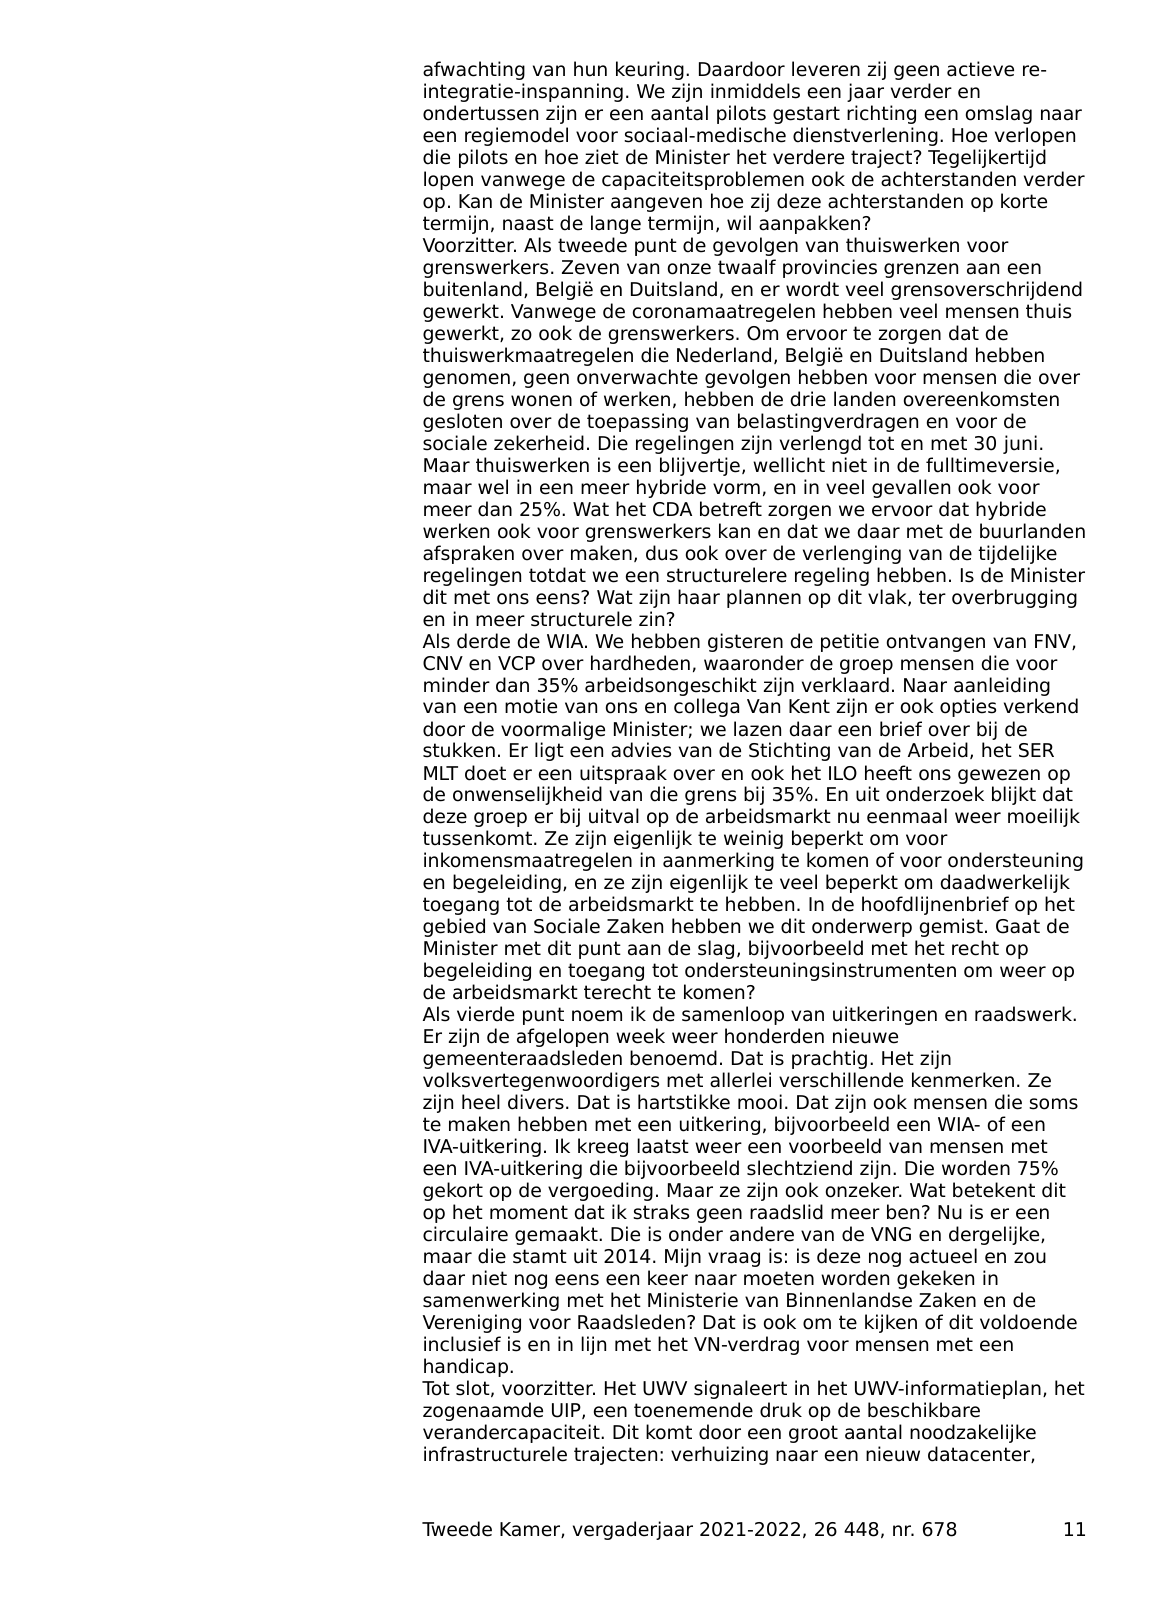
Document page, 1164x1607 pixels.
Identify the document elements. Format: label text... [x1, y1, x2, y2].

text Tot slot, voorzitter. Het UWV signaleert in het UWV-informatieplan, het zogenaamde UIP, een toenemende druk op de beschikbare verandercapaciteit. Dit komt door een groot aantal noodzakelijke infrastructurele trajecten: verhuizing naar een nieuw datacenter, [422, 1378, 1087, 1466]
text Als derde de WIA. We hebben gisteren de petitie ontvangen van FNV, CNV en VCP over hardheden, waaronder de groep mensen die voor minder dan 35% arbeidsongeschikt zijn verklaard. Naar aanleiding van een motie van ons en collega Van Kent zijn er ook opties verkend door de voormalige Minister; we lazen daar een brief over bij de stukken. Er ligt een advies van de Stichting van de Arbeid, het SER MLT doet er een uitspraak over en ook het ILO heeft ons gewezen op de onwenselijkheid van die grens bij 35%. En uit onderzoek blijkt dat deze groep er bij uitval op de arbeidsmarkt nu eenmaal weer moeilijk tussenkomt. Ze zijn eigenlijk te weinig beperkt om voor inkomensmaatregelen in aanmerking te komen of voor ondersteuning en begeleiding, en ze zijn eigenlijk te veel beperkt om daadwerkelijk toegang tot de arbeidsmarkt te hebben. In de hoofdlijnenbrief op het gebied van Sociale Zaken hebben we dit onderwerp gemist. Gaat de Minister met dit punt aan de slag, bijvoorbeeld met het recht op begeleiding en toegang tot ondersteuningsinstrumenten om weer op de arbeidsmarkt terecht te komen? [422, 631, 1087, 1004]
text Als vierde punt noem ik de samenloop van uitkeringen en raadswerk. Er zijn de afgelopen week weer honderden nieuwe gemeenteraadsleden benoemd. Dat is prachtig. Het zijn volksvertegenwoordigers met allerlei verschillende kenmerken. Ze zijn heel divers. Dat is hartstikke mooi. Dat zijn ook mensen die soms te maken hebben met een uitkering, bijvoorbeeld een WIA- of een IVA-uitkering. Ik kreeg laatst weer een voorbeeld van mensen met een IVA-uitkering die bijvoorbeeld slechtziend zijn. Die worden 75% gekort op de vergoeding. Maar ze zijn ook onzeker. Wat betekent dit op het moment dat ik straks geen raadslid meer ben? Nu is er een circulaire gemaakt. Die is onder andere van de VNG en dergelijke, maar die stamt uit 2014. Mijn vraag is: is deze nog actueel en zou daar niet nog eens een keer naar moeten worden gekeken in samenwerking met het Ministerie van Binnenlandse Zaken en de Vereniging voor Raadsleden? Dat is ook om te kijken of dit voldoende inclusief is en in lijn met het VN-verdrag voor mensen met een handicap. [422, 1004, 1087, 1378]
text Voorzitter. Als tweede punt de gevolgen van thuiswerken voor grenswerkers. Zeven van onze twaalf provincies grenzen aan een buitenland, België en Duitsland, en er wordt veel grensoverschrijdend gewerkt. Vanwege de coronamaatregelen hebben veel mensen thuis gewerkt, zo ook de grenswerkers. Om ervoor te zorgen dat de thuiswerkmaatregelen die Nederland, België en Duitsland hebben genomen, geen onverwachte gevolgen hebben voor mensen die over de grens wonen of werken, hebben de drie landen overeenkomsten gesloten over de toepassing van belastingverdragen en voor de sociale zekerheid. Die regelingen zijn verlengd tot en met 30 juni. Maar thuiswerken is een blijvertje, wellicht niet in de fulltimeversie, maar wel in een meer hybride vorm, en in veel gevallen ook voor meer dan 25%. Wat het CDA betreft zorgen we ervoor dat hybride werken ook voor grenswerkers kan en dat we daar met de buurlanden afspraken over maken, dus ook over de verlenging van de tijdelijke regelingen totdat we een structurelere regeling hebben. Is de Minister dit met ons eens? Wat zijn haar plannen op dit vlak, ter overbrugging en in meer structurele zin? [422, 235, 1087, 631]
text afwachting van hun keuring. Daardoor leveren zij geen actieve re-integratie-inspanning. We zijn inmiddels een jaar verder en ondertussen zijn er een aantal pilots gestart richting een omslag naar een regiemodel voor sociaal-medische dienstverlening. Hoe verlopen die pilots en hoe ziet de Minister het verdere traject? Tegelijkertijd lopen vanwege de capaciteitsproblemen ook de achterstanden verder op. Kan de Minister aangeven hoe zij deze achterstanden op korte termijn, naast de lange termijn, wil aanpakken? [422, 59, 1087, 235]
